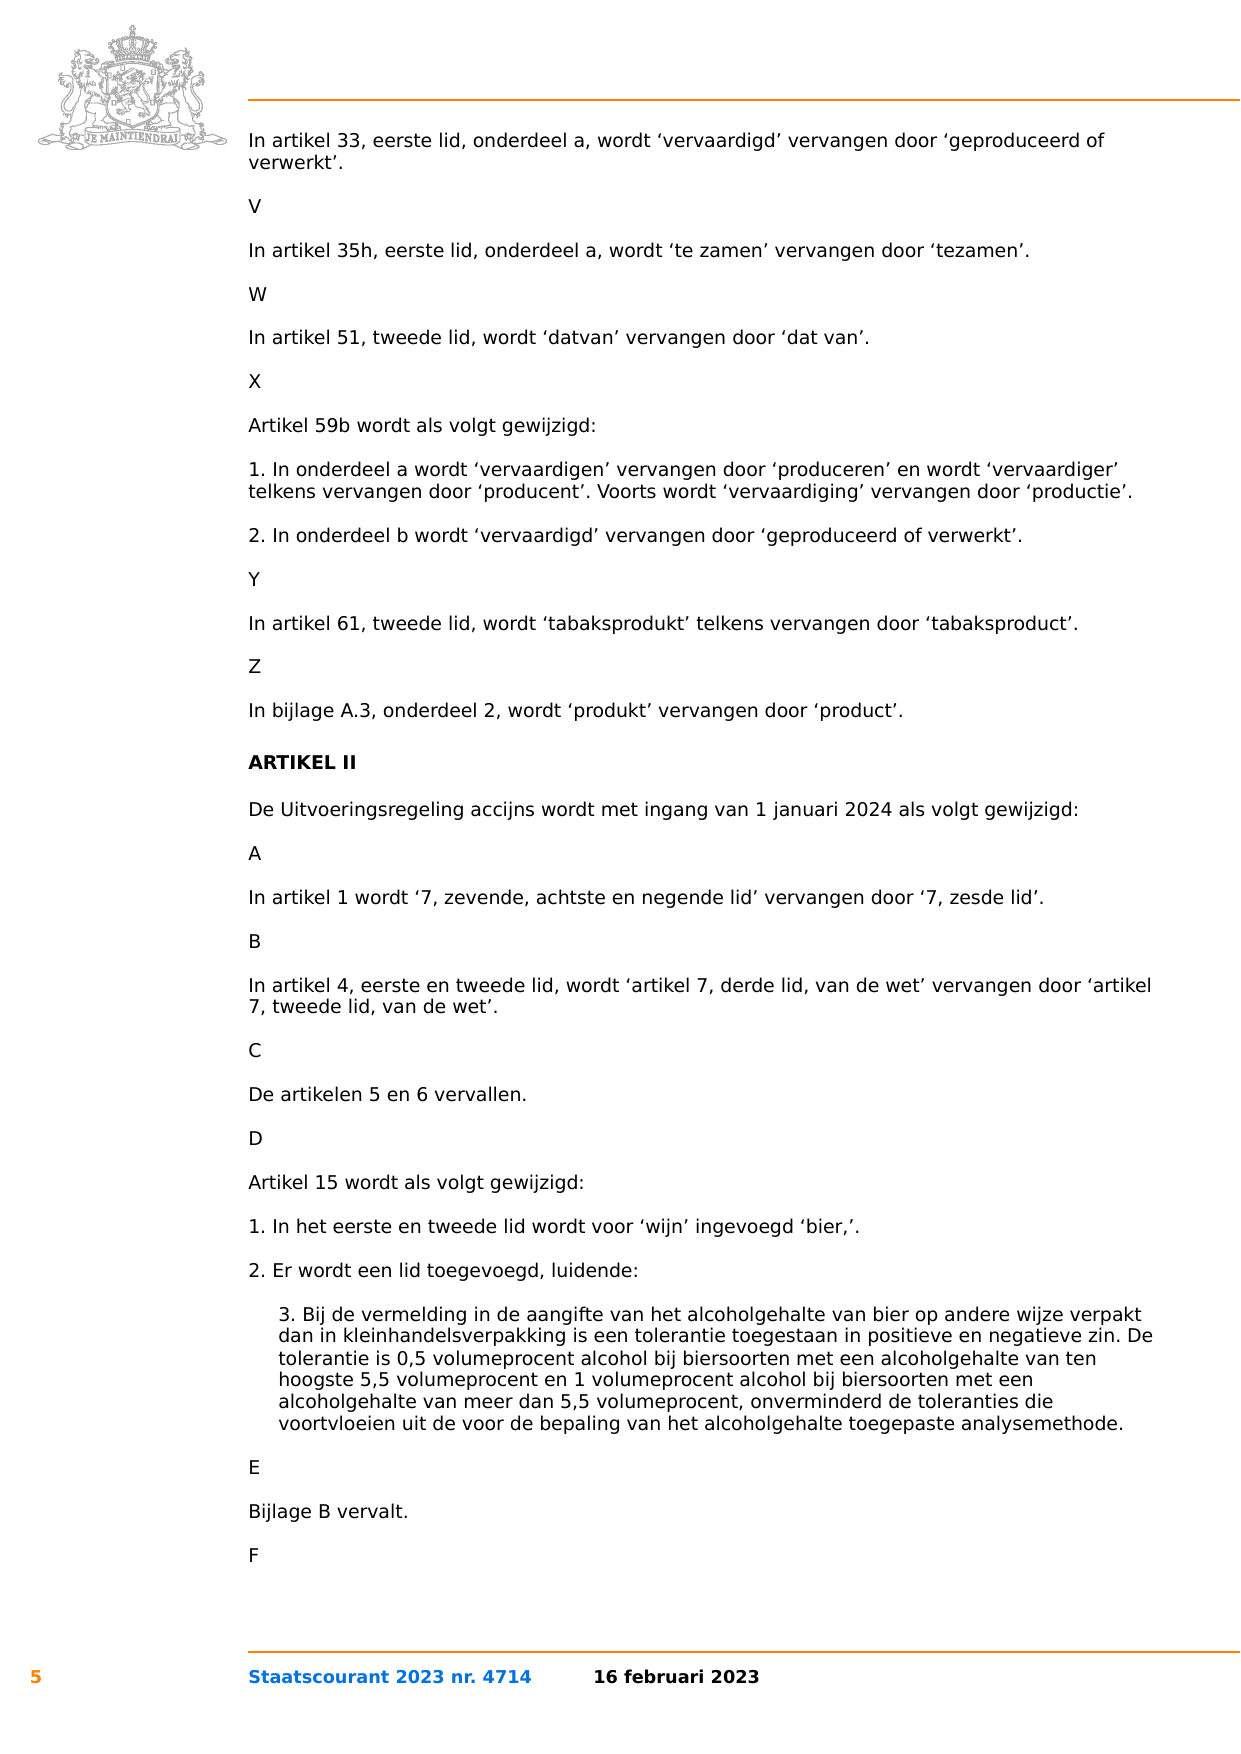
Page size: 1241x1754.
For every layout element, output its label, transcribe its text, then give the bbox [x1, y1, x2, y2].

text In artikel 33, eerste lid, onderdeel a, wordt ‘vervaardigd’ vervangen door ‘geproduceerd of verwerkt’. [248, 130, 1163, 174]
text V [248, 196, 1163, 218]
text Artikel 59b wordt als volgt gewijzigd: [248, 415, 1163, 437]
text De Uitvoeringsregeling accijns wordt met ingang van 1 januari 2024 als volgt gewijzigd: [248, 799, 1163, 821]
text Artikel 15 wordt als volgt gewijzigd: [248, 1172, 1163, 1194]
text In artikel 51, tweede lid, wordt ‘datvan’ vervangen door ‘dat van’. [248, 327, 1163, 349]
text W [248, 283, 1163, 305]
text F [248, 1545, 1163, 1567]
text D [248, 1128, 1163, 1150]
text 1. In het eerste en tweede lid wordt voor ‘wijn’ ingevoegd ‘bier,’. [248, 1216, 1163, 1238]
subtitle ARTIKEL II [248, 752, 1163, 774]
text In artikel 4, eerste en tweede lid, wordt ‘artikel 7, derde lid, van de wet’ vervangen door ‘artikel 7, tweede lid, van de wet’. [248, 974, 1163, 1018]
text X [248, 371, 1163, 393]
text 3. Bij de vermelding in de aangifte van het alcoholgehalte van bier op andere wijze verpakt dan in kleinhandelsverpakking is een tolerantie toegestaan in positieve en negatieve zin. De tolerantie is 0,5 volumeprocent alcohol bij biersoorten met een alcoholgehalte van ten hoogste 5,5 volumeprocent en 1 volumeprocent alcohol bij biersoorten met een alcoholgehalte van meer dan 5,5 volumeprocent, onverminderd de toleranties die voortvloeien uit de voor de bepaling van het alcoholgehalte toegepaste analysemethode. [278, 1303, 1163, 1435]
text 2. Er wordt een lid toegevoegd, luidende: [248, 1259, 1163, 1282]
picture [38, 25, 227, 150]
text 2. In onderdeel b wordt ‘vervaardigd’ vervangen door ‘geproduceerd of verwerkt’. [248, 525, 1163, 547]
text A [248, 843, 1163, 865]
text Z [248, 656, 1163, 678]
text In artikel 61, tweede lid, wordt ‘tabaksprodukt’ telkens vervangen door ‘tabaksproduct’. [248, 612, 1163, 634]
text 1. In onderdeel a wordt ‘vervaardigen’ vervangen door ‘produceren’ en wordt ‘vervaardiger’ telkens vervangen door ‘producent’. Voorts wordt ‘vervaardiging’ vervangen door ‘productie’. [248, 459, 1163, 503]
text In artikel 35h, eerste lid, onderdeel a, wordt ‘te zamen’ vervangen door ‘tezamen’. [248, 239, 1163, 262]
text In artikel 1 wordt ‘7, zevende, achtste en negende lid’ vervangen door ‘7, zesde lid’. [248, 887, 1163, 909]
text Bijlage B vervalt. [248, 1501, 1163, 1523]
text B [248, 931, 1163, 953]
text C [248, 1040, 1163, 1062]
text De artikelen 5 en 6 vervallen. [248, 1084, 1163, 1106]
text E [248, 1457, 1163, 1479]
text In bijlage A.3, onderdeel 2, wordt ‘produkt’ vervangen door ‘product’. [248, 700, 1163, 722]
text Y [248, 568, 1163, 591]
